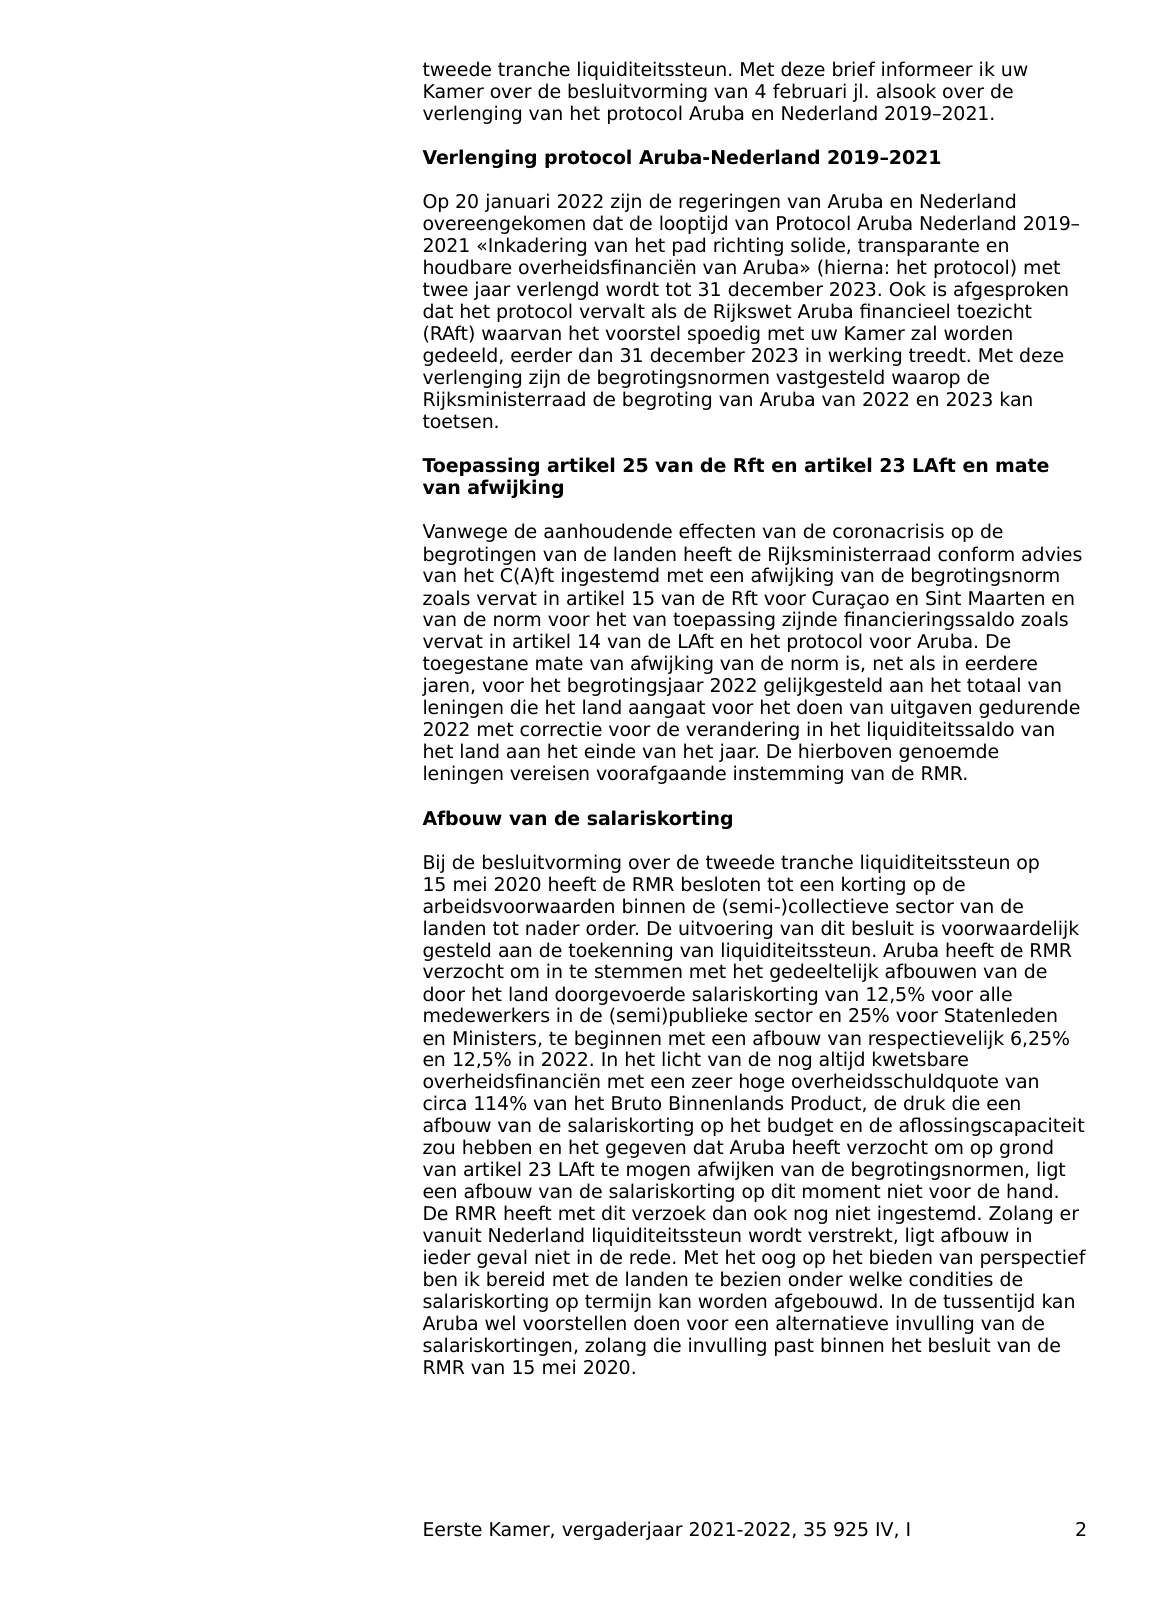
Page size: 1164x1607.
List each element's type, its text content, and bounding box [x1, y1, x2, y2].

subtitle Verlenging protocol Aruba-Nederland 2019–2021 [422, 147, 1087, 169]
subtitle Afbouw van de salariskorting [422, 807, 1087, 829]
text Vanwege de aanhoudende effecten van de coronacrisis op de begrotingen van de landen heeft de Rijksministerraad conform advies van het C(A)ft ingestemd met een afwijking van de begrotingsnorm zoals vervat in artikel 15 van de Rft voor Curaçao en Sint Maarten en van de norm voor het van toepassing zijnde financieringssaldo zoals vervat in artikel 14 van de LAft en het protocol voor Aruba. De toegestane mate van afwijking van de norm is, net als in eerdere jaren, voor het begrotingsjaar 2022 gelijkgesteld aan het totaal van leningen die het land aangaat voor het doen van uitgaven gedurende 2022 met correctie voor de verandering in het liquiditeitssaldo van het land aan het einde van het jaar. De hierboven genoemde leningen vereisen voorafgaande instemming van de RMR. [422, 521, 1087, 785]
subtitle Toepassing artikel 25 van de Rft en artikel 23 LAft en mate van afwijking [422, 455, 1087, 499]
text Bij de besluitvorming over de tweede tranche liquiditeitssteun op 15 mei 2020 heeft de RMR besloten tot een korting op de arbeidsvoorwaarden binnen de (semi-)collectieve sector van de landen tot nader order. De uitvoering van dit besluit is voorwaardelijk gesteld aan de toekenning van liquiditeitssteun. Aruba heeft de RMR verzocht om in te stemmen met het gedeeltelijk afbouwen van de door het land doorgevoerde salariskorting van 12,5% voor alle medewerkers in de (semi)publieke sector en 25% voor Statenleden en Ministers, te beginnen met een afbouw van respectievelijk 6,25% en 12,5% in 2022. In het licht van de nog altijd kwetsbare overheidsfinanciën met een zeer hoge overheidsschuldquote van circa 114% van het Bruto Binnenlands Product, de druk die een afbouw van de salariskorting op het budget en de aflossingscapaciteit zou hebben en het gegeven dat Aruba heeft verzocht om op grond van artikel 23 LAft te mogen afwijken van de begrotingsnormen, ligt een afbouw van de salariskorting op dit moment niet voor de hand. De RMR heeft met dit verzoek dan ook nog niet ingestemd. Zolang er vanuit Nederland liquiditeitssteun wordt verstrekt, ligt afbouw in ieder geval niet in de rede. Met het oog op het bieden van perspectief ben ik bereid met de landen te bezien onder welke condities de salariskorting op termijn kan worden afgebouwd. In de tussentijd kan Aruba wel voorstellen doen voor een alternatieve invulling van de salariskortingen, zolang die invulling past binnen het besluit van de RMR van 15 mei 2020. [422, 852, 1087, 1379]
text Op 20 januari 2022 zijn de regeringen van Aruba en Nederland overeengekomen dat de looptijd van Protocol Aruba Nederland 2019–2021 «Inkadering van het pad richting solide, transparante en houdbare overheidsfinanciën van Aruba» (hierna: het protocol) met twee jaar verlengd wordt tot 31 december 2023. Ook is afgesproken dat het protocol vervalt als de Rijkswet Aruba financieel toezicht (RAft) waarvan het voorstel spoedig met uw Kamer zal worden gedeeld, eerder dan 31 december 2023 in werking treedt. Met deze verlenging zijn de begrotingsnormen vastgesteld waarop de Rijksministerraad de begroting van Aruba van 2022 en 2023 kan toetsen. [422, 191, 1087, 433]
text tweede tranche liquiditeitssteun. Met deze brief informeer ik uw Kamer over de besluitvorming van 4 februari jl. alsook over de verlenging van het protocol Aruba en Nederland 2019–2021. [422, 59, 1087, 125]
